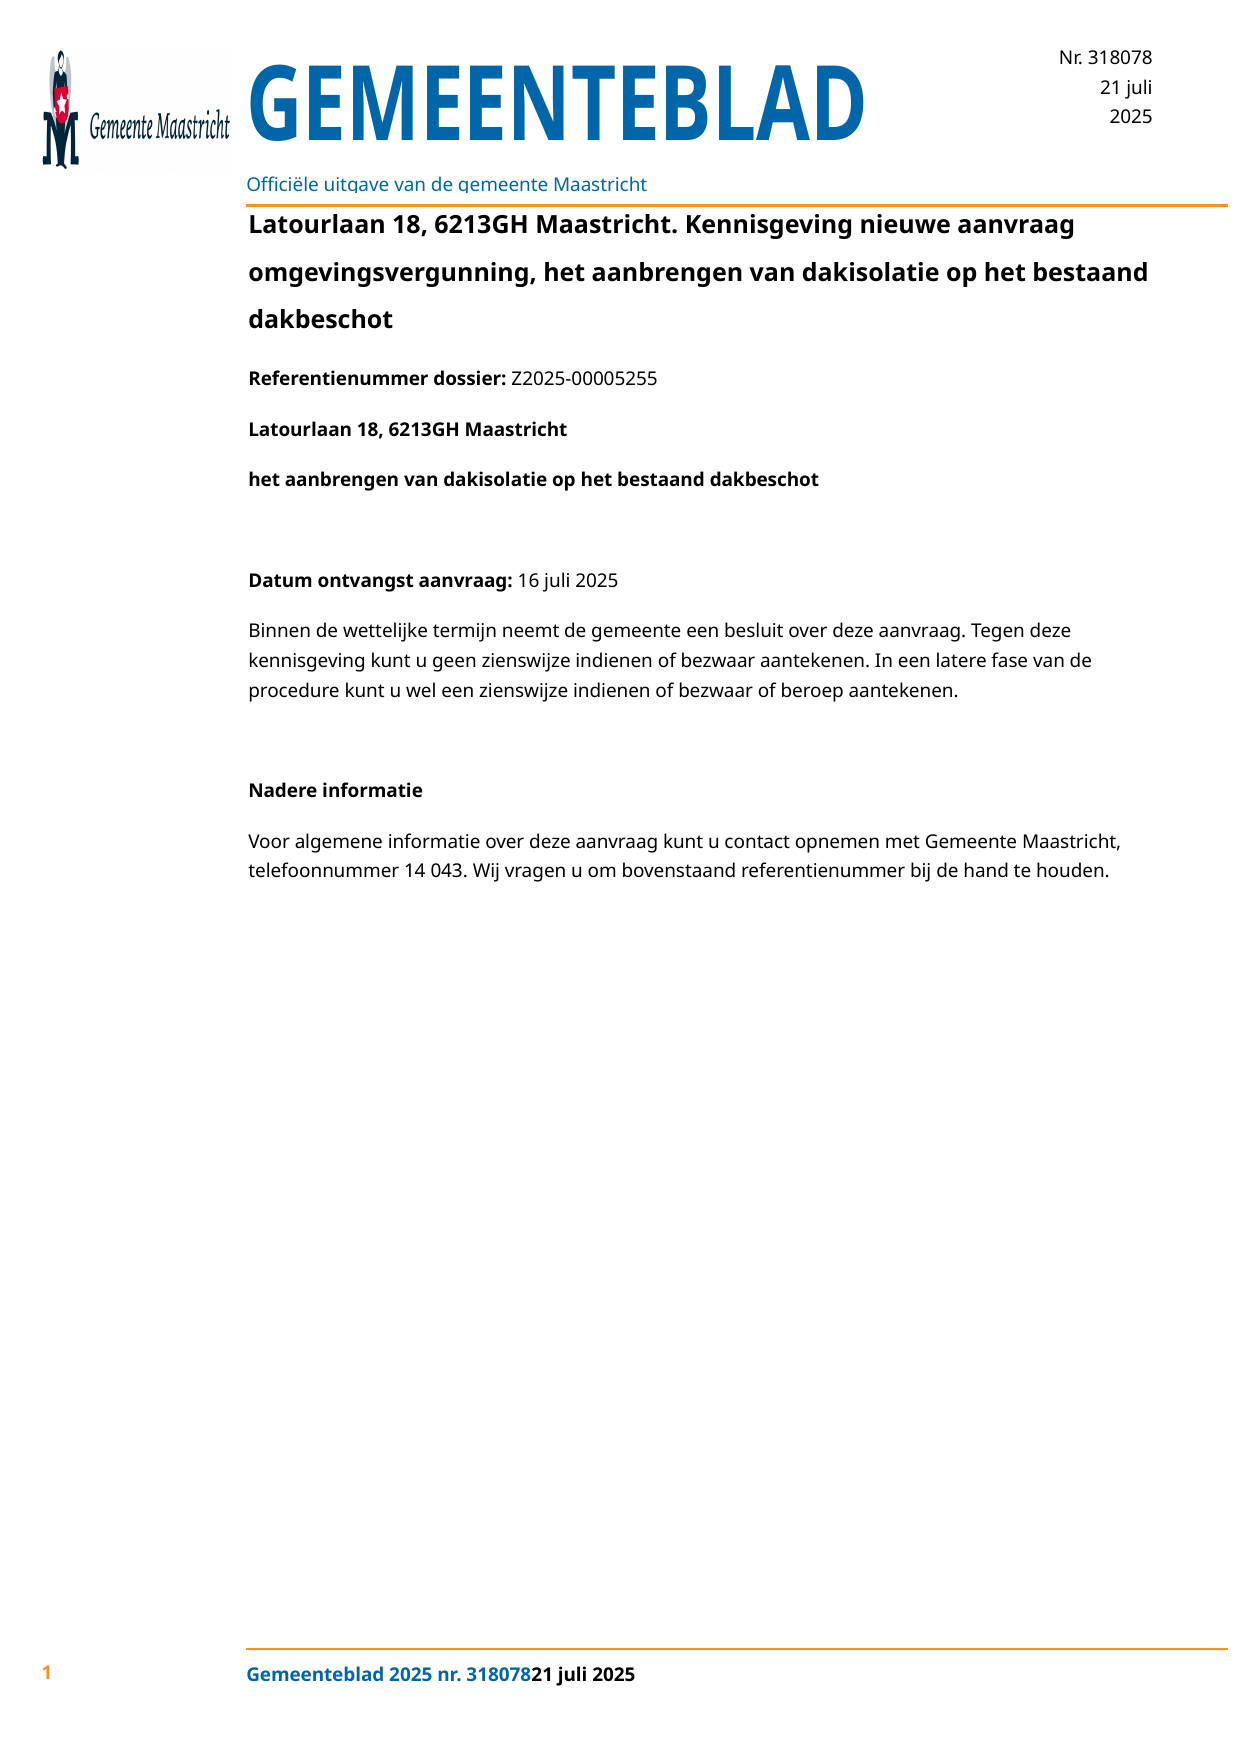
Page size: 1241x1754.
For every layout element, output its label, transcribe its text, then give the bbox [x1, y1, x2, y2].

text Latourlaan 18, 6213GH Maastricht [248, 416, 1152, 442]
text Datum ontvangst aanvraag: 16 juli 2025 [248, 567, 1152, 593]
text Binnen de wettelijke termijn neemt de gemeente een besluit over deze aanvraag. Tegen deze kennisgeving kunt u geen zienswijze indienen of bezwaar aantekenen. In een latere fase van de procedure kunt u wel een zienswijze indienen of bezwaar of beroep aantekenen. [248, 618, 1152, 702]
picture [41, 47, 231, 172]
text Latourlaan 18, 6213GH Maastricht. Kennisgeving nieuwe aanvraag omgevingsvergunning, het aanbrengen van dakisolatie op het bestaand dakbeschot [248, 207, 1152, 336]
text Nadere informatie [248, 778, 1152, 803]
text Voor algemene informatie over deze aanvraag kunt u contact opnemen met Gemeente Maastricht, telefoonnummer 14 043. Wij vragen u om bovenstaand referentienummer bij de hand te houden. [248, 828, 1152, 883]
text Referentienummer dossier: Z2025-00005255 [248, 366, 1152, 391]
text het aanbrengen van dakisolatie op het bestaand dakbeschot [248, 466, 1152, 492]
